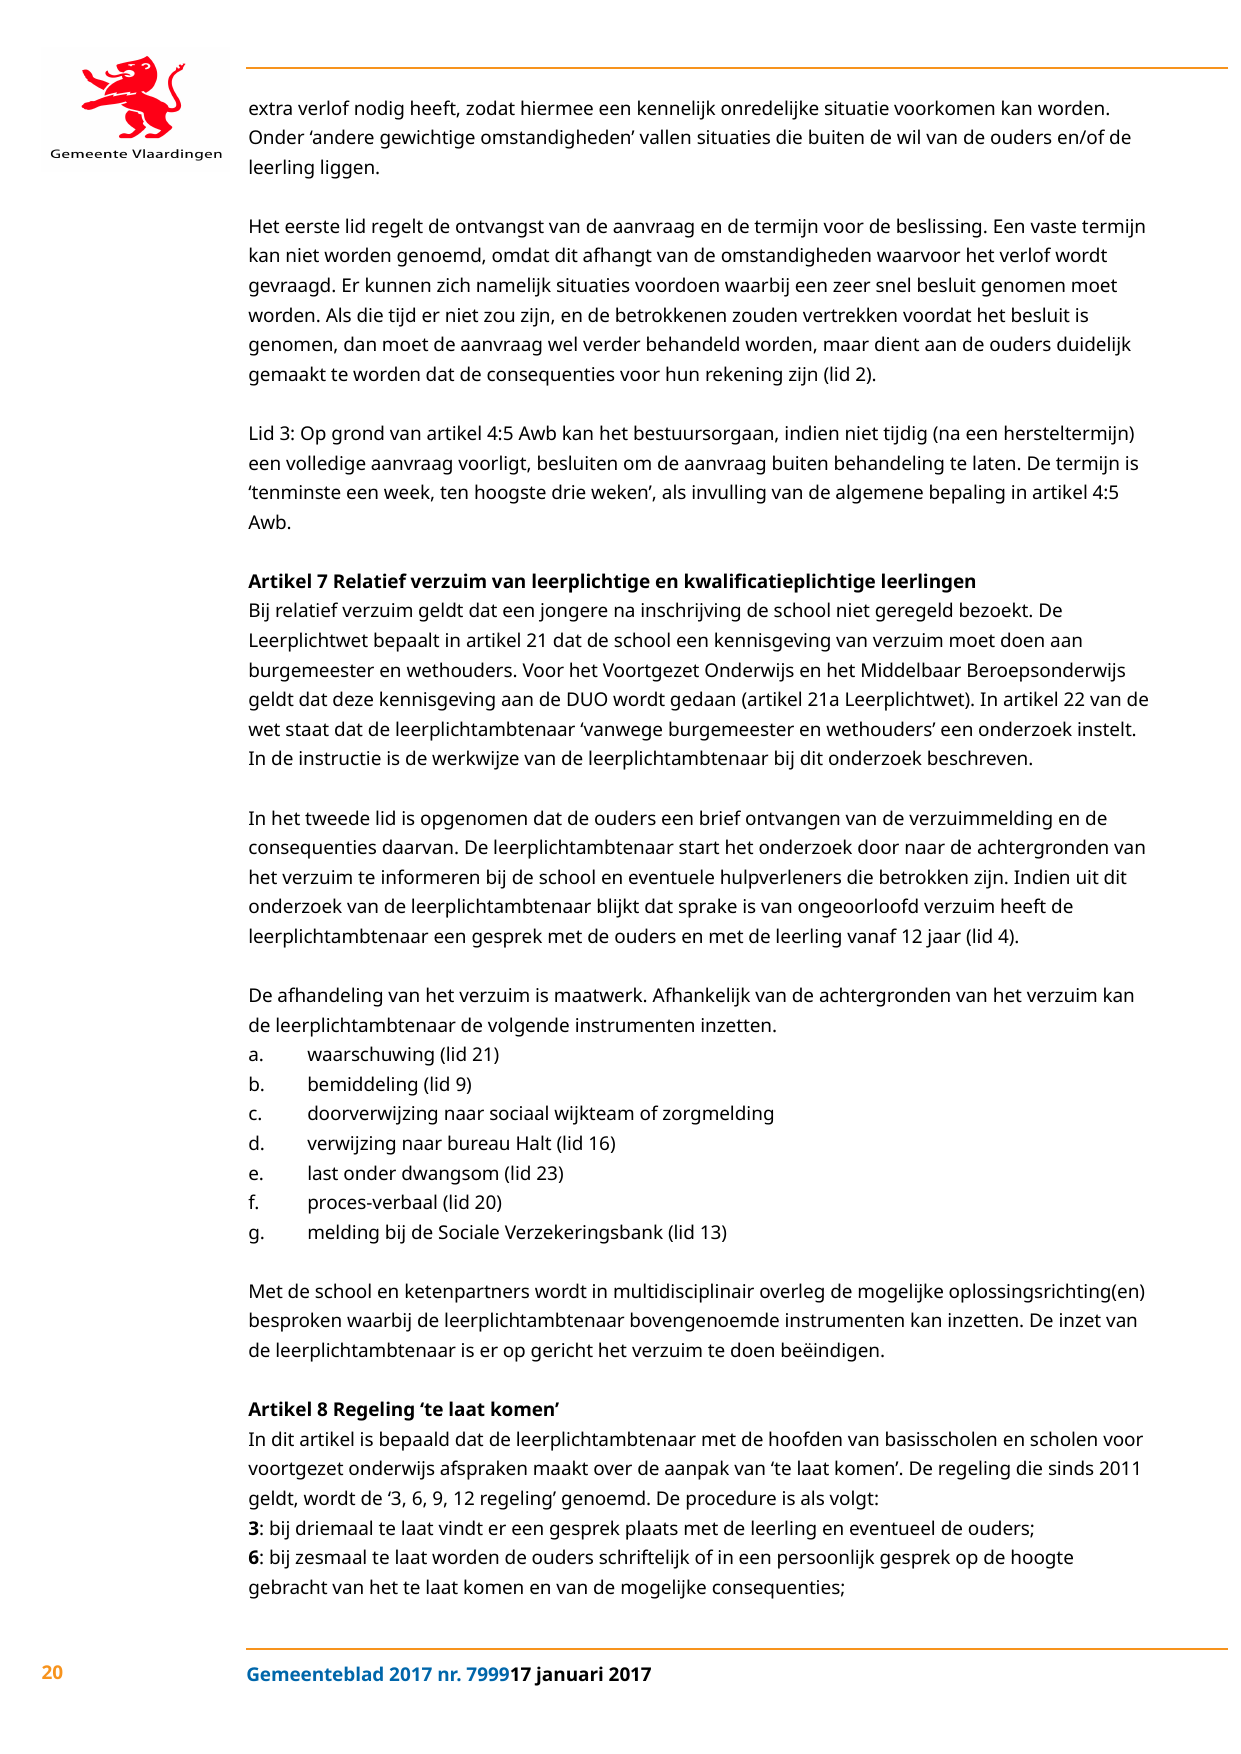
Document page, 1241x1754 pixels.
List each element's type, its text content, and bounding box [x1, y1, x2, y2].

picture [41, 47, 231, 172]
list bemiddeling (lid 9) [248, 1071, 1152, 1097]
text De afhandeling van het verzuim is maatwerk. Afhankelijk van de achtergronden van het verzuim kan de leerplichtambtenaar de volgende instrumenten inzetten. [248, 982, 1152, 1038]
text Artikel 8 Regeling ‘te laat komen’ [248, 1396, 1152, 1422]
list last onder dwangsom (lid 23) [248, 1160, 1152, 1186]
text In dit artikel is bepaald dat de leerplichtambtenaar met de hoofden van basisscholen en scholen voor voortgezet onderwijs afspraken maakt over de aanpak van ‘te laat komen’. De regeling die sinds 2011 geldt, wordt de ‘3, 6, 9, 12 regeling’ genoemd. De procedure is als volgt: [248, 1426, 1152, 1511]
list melding bij de Sociale Verzekeringsbank (lid 13) [248, 1219, 1152, 1245]
text Artikel 7 Relatief verzuim van leerplichtige en kwalificatieplichtige leerlingen [248, 568, 1152, 594]
list verwijzing naar bureau Halt (lid 16) [248, 1130, 1152, 1156]
list proces-verbaal (lid 20) [248, 1189, 1152, 1215]
text Lid 3: Op grond van artikel 4:5 Awb kan het bestuursorgaan, indien niet tijdig (na een hersteltermijn) een volledige aanvraag voorligt, besluiten om de aanvraag buiten behandeling te laten. De termijn is ‘tenminste een week, ten hoogste drie weken’, als invulling van de algemene bepaling in artikel 4:5 Awb. [248, 420, 1152, 535]
text 6: bij zesmaal te laat worden de ouders schriftelijk of in een persoonlijk gesprek op de hoogte gebracht van het te laat komen en van de mogelijke consequenties; [248, 1544, 1152, 1600]
text Het eerste lid regelt de ontvangst van de aanvraag en de termijn voor de beslissing. Een vaste termijn kan niet worden genoemd, omdat dit afhangt van de omstandigheden waarvoor het verlof wordt gevraagd. Er kunnen zich namelijk situaties voordoen waarbij een zeer snel besluit genomen moet worden. Als die tijd er niet zou zijn, en de betrokkenen zouden vertrekken voordat het besluit is genomen, dan moet de aanvraag wel verder behandeld worden, maar dient aan de ouders duidelijk gemaakt te worden dat de consequenties voor hun rekening zijn (lid 2). [248, 213, 1152, 387]
list waarschuwing (lid 21) [248, 1041, 1152, 1067]
text In het tweede lid is opgenomen dat de ouders een brief ontvangen van de verzuimmelding en de consequenties daarvan. De leerplichtambtenaar start het onderzoek door naar de achtergronden van het verzuim te informeren bij de school en eventuele hulpverleners die betrokken zijn. Indien uit dit onderzoek van de leerplichtambtenaar blijkt dat sprake is van ongeoorloofd verzuim heeft de leerplichtambtenaar een gesprek met de ouders en met de leerling vanaf 12 jaar (lid 4). [248, 805, 1152, 949]
text extra verlof nodig heeft, zodat hiermee een kennelijk onredelijke situatie voorkomen kan worden. Onder ‘andere gewichtige omstandigheden’ vallen situaties die buiten de wil van de ouders en/of de leerling liggen. [248, 95, 1152, 180]
text Bij relatief verzuim geldt dat een jongere na inschrijving de school niet geregeld bezoekt. De Leerplichtwet bepaalt in artikel 21 dat de school een kennisgeving van verzuim moet doen aan burgemeester en wethouders. Voor het Voortgezet Onderwijs en het Middelbaar Beroepsonderwijs geldt dat deze kennisgeving aan de DUO wordt gedaan (artikel 21a Leerplichtwet). In artikel 22 van de wet staat dat de leerplichtambtenaar ‘vanwege burgemeester en wethouders’ een onderzoek instelt. In de instructie is de werkwijze van de leerplichtambtenaar bij dit onderzoek beschreven. [248, 598, 1152, 771]
text 3: bij driemaal te laat vindt er een gesprek plaats met de leerling en eventueel de ouders; [248, 1515, 1152, 1541]
list doorverwijzing naar sociaal wijkteam of zorgmelding [248, 1101, 1152, 1126]
text Met de school en ketenpartners wordt in multidisciplinair overleg de mogelijke oplossingsrichting(en) besproken waarbij de leerplichtambtenaar bovengenoemde instrumenten kan inzetten. De inzet van de leerplichtambtenaar is er op gericht het verzuim te doen beëindigen. [248, 1278, 1152, 1363]
